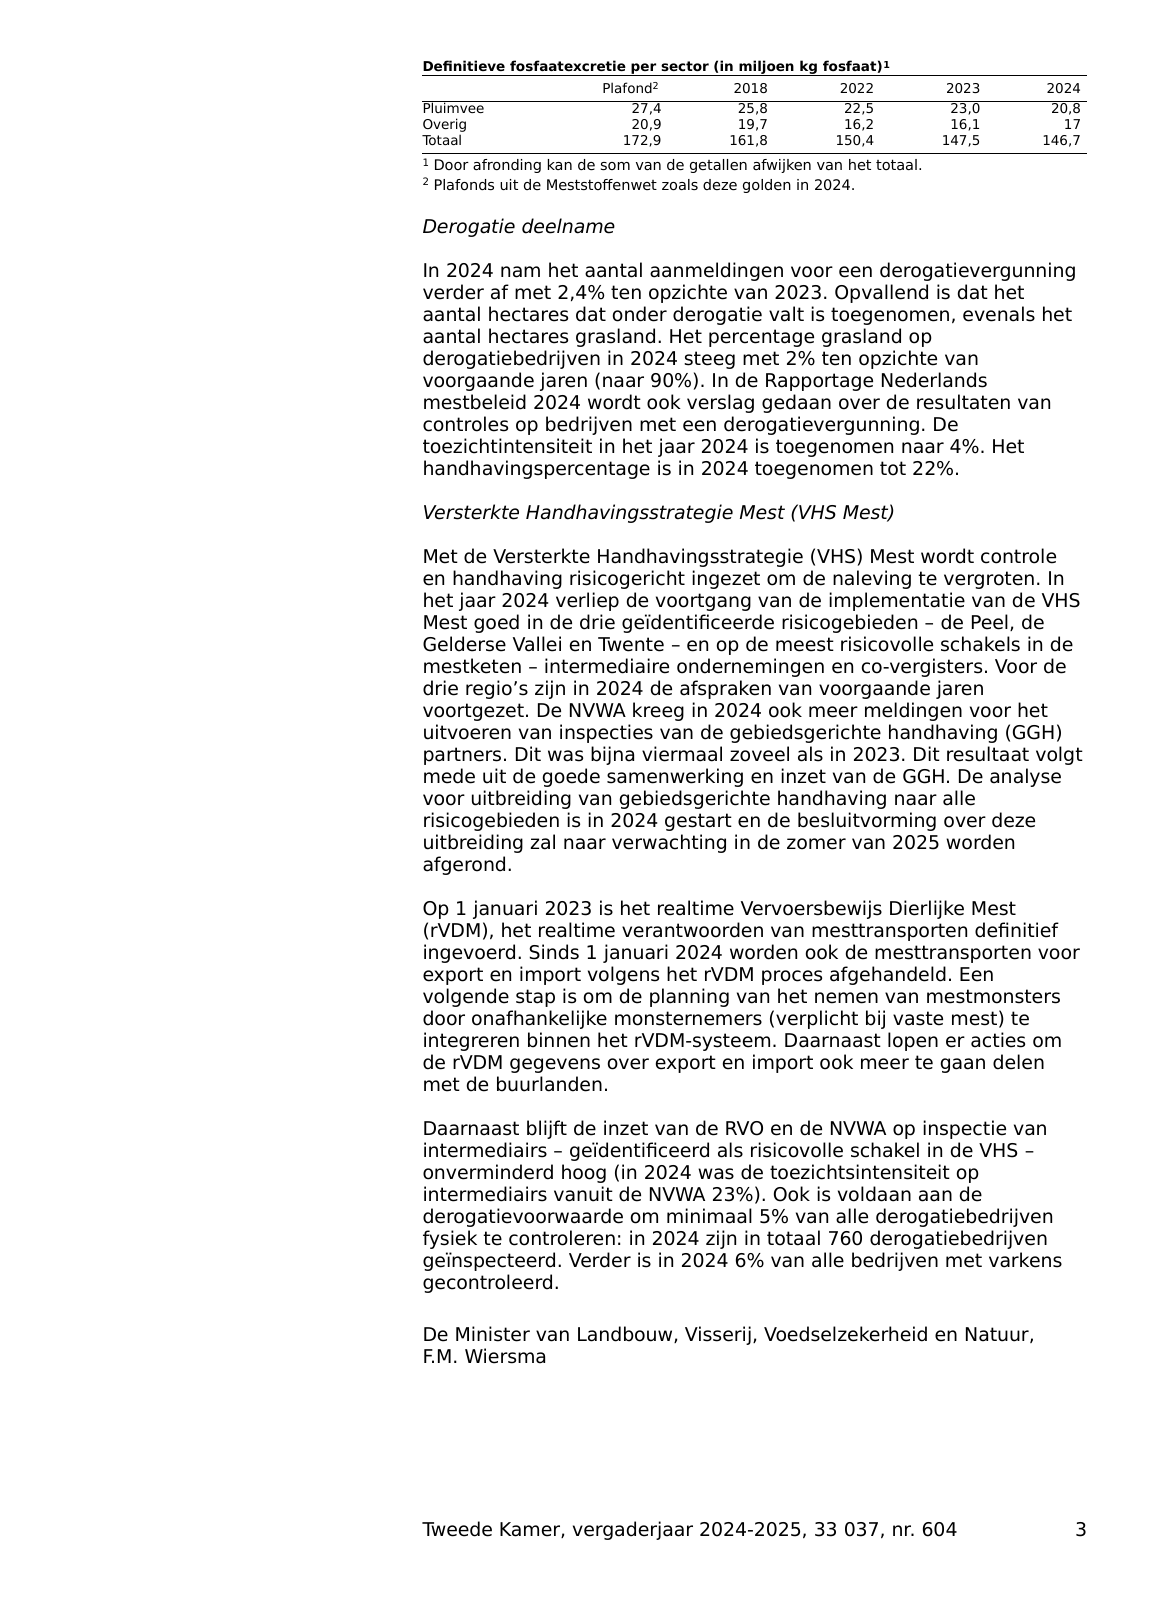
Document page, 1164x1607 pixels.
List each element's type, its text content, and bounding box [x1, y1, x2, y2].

table_cell 1 Door afronding kan de som van de getallen afwijken van het totaal. 2 Plafonds uit de Meststoffenwet zoals deze golden in 2024. [422, 154, 1087, 193]
table_cell 2024 [986, 76, 1087, 101]
table_cell 25,8 [667, 102, 774, 117]
table_cell 20,8 [986, 102, 1087, 117]
table_cell 2018 [667, 76, 774, 101]
table_cell 23,0 [880, 102, 986, 117]
table_cell Totaal [422, 133, 561, 153]
text In 2024 nam het aantal aanmeldingen voor een derogatievergunning verder af met 2,4% ten opzichte van 2023. Opvallend is dat het aantal hectares dat onder derogatie valt is toegenomen, evenals het aantal hectares grasland. Het percentage grasland op derogatiebedrijven in 2024 steeg met 2% ten opzichte van voorgaande jaren (naar 90%). In de Rapportage Nederlands mestbeleid 2024 wordt ook verslag gedaan over de resultaten van controles op bedrijven met een derogatievergunning. De toezichtintensiteit in het jaar 2024 is toegenomen naar 4%. Het handhavingspercentage is in 2024 toegenomen tot 22%. [422, 260, 1087, 479]
table_cell [422, 76, 561, 101]
table_cell 16,2 [774, 117, 880, 132]
table_cell 16,1 [880, 117, 986, 132]
table_cell 27,4 [561, 102, 667, 117]
text Met de Versterkte Handhavingsstrategie (VHS) Mest wordt controle en handhaving risicogericht ingezet om de naleving te vergroten. In het jaar 2024 verliep de voortgang van de implementatie van de VHS Mest goed in de drie geïdentificeerde risicogebieden – de Peel, de Gelderse Vallei en Twente – en op de meest risicovolle schakels in de mestketen – intermediaire ondernemingen en co-vergisters. Voor de drie regio’s zijn in 2024 de afspraken van voorgaande jaren voortgezet. De NVWA kreeg in 2024 ook meer meldingen voor het uitvoeren van inspecties van de gebiedsgerichte handhaving (GGH) partners. Dit was bijna viermaal zoveel als in 2023. Dit resultaat volgt mede uit de goede samenwerking en inzet van de GGH. De analyse voor uitbreiding van gebiedsgerichte handhaving naar alle risicogebieden is in 2024 gestart en de besluitvorming over deze uitbreiding zal naar verwachting in de zomer van 2025 worden afgerond. [422, 546, 1087, 876]
table_cell 147,5 [880, 133, 986, 153]
table_cell 172,9 [561, 133, 667, 153]
text Op 1 januari 2023 is het realtime Vervoersbewijs Dierlijke Mest (rVDM), het realtime verantwoorden van mesttransporten definitief ingevoerd. Sinds 1 januari 2024 worden ook de mesttransporten voor export en import volgens het rVDM proces afgehandeld. Een volgende stap is om de planning van het nemen van mestmonsters door onafhankelijke monsternemers (verplicht bij vaste mest) te integreren binnen het rVDM-systeem. Daarnaast lopen er acties om de rVDM gegevens over export en import ook meer te gaan delen met de buurlanden. [422, 898, 1087, 1096]
table_cell 2023 [880, 76, 986, 101]
table_cell 20,9 [561, 117, 667, 132]
table_cell 19,7 [667, 117, 774, 132]
table_cell 17 [986, 117, 1087, 132]
table_cell 146,7 [986, 133, 1087, 153]
subtitle Versterkte Handhavingsstrategie Mest (VHS Mest) [422, 502, 1087, 524]
table_cell 161,8 [667, 133, 774, 153]
table_cell Pluimvee [422, 102, 561, 117]
text Daarnaast blijft de inzet van de RVO en de NVWA op inspectie van intermediairs – geïdentificeerd als risicovolle schakel in de VHS – onverminderd hoog (in 2024 was de toezichtsintensiteit op intermediairs vanuit de NVWA 23%). Ook is voldaan aan de derogatievoorwaarde om minimaal 5% van alle derogatiebedrijven fysiek te controleren: in 2024 zijn in totaal 760 derogatiebedrijven geïnspecteerd. Verder is in 2024 6% van alle bedrijven met varkens gecontroleerd. [422, 1118, 1087, 1294]
subtitle Derogatie deelname [422, 216, 1087, 238]
table_header Definitieve fosfaatexcretie per sector (in miljoen kg fosfaat)1 [422, 59, 1087, 75]
table_cell 150,4 [774, 133, 880, 153]
text De Minister van Landbouw, Visserij, Voedselzekerheid en Natuur, F.M. Wiersma [422, 1324, 1087, 1368]
table_cell Plafond2 [561, 76, 667, 101]
table_cell Overig [422, 117, 561, 132]
table_cell 2022 [774, 76, 880, 101]
table_cell 22,5 [774, 102, 880, 117]
